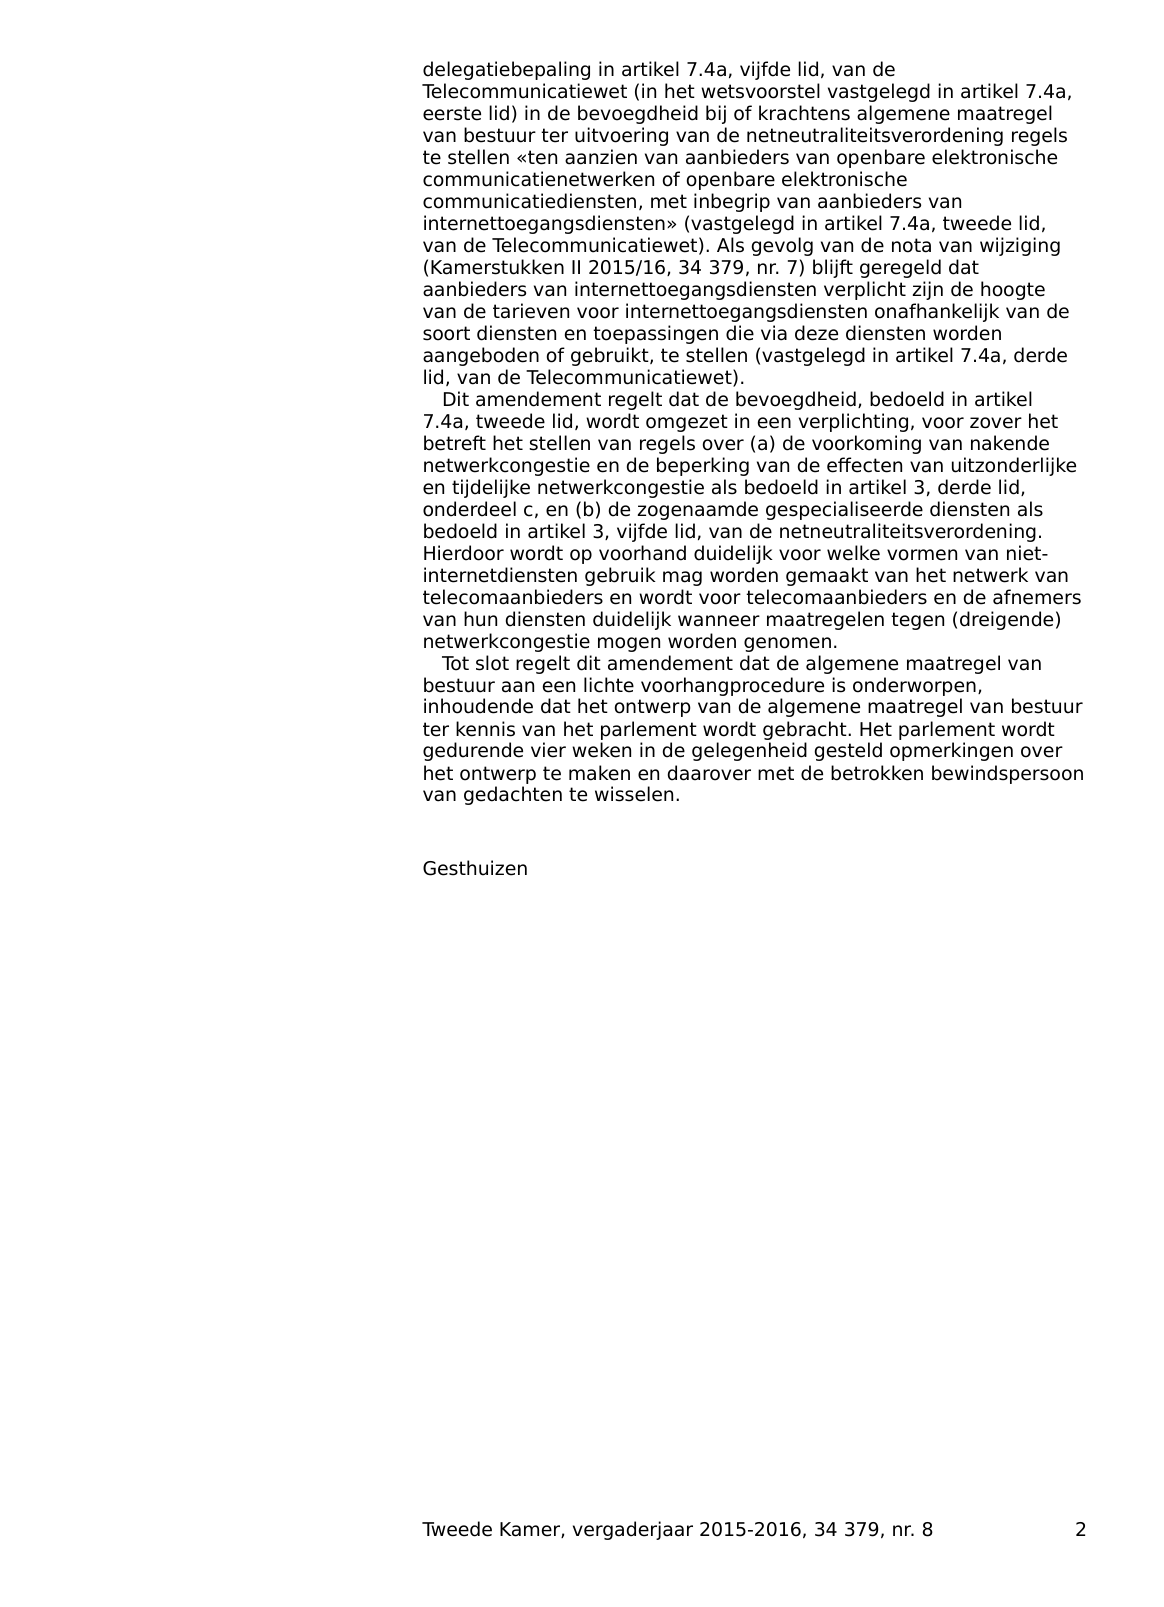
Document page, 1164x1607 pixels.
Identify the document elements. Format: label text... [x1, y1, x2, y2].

text Tot slot regelt dit amendement dat de algemene maatregel van bestuur aan een lichte voorhangprocedure is onderworpen, inhoudende dat het ontwerp van de algemene maatregel van bestuur ter kennis van het parlement wordt gebracht. Het parlement wordt gedurende vier weken in de gelegenheid gesteld opmerkingen over het ontwerp te maken en daarover met de betrokken bewindspersoon van gedachten te wisselen. [422, 652, 1087, 806]
text delegatiebepaling in artikel 7.4a, vijfde lid, van de Telecommunicatiewet (in het wetsvoorstel vastgelegd in artikel 7.4a, eerste lid) in de bevoegdheid bij of krachtens algemene maatregel van bestuur ter uitvoering van de netneutraliteitsverordening regels te stellen «ten aanzien van aanbieders van openbare elektronische communicatienetwerken of openbare elektronische communicatiediensten, met inbegrip van aanbieders van internettoegangsdiensten» (vastgelegd in artikel 7.4a, tweede lid, van de Telecommunicatiewet). Als gevolg van de nota van wijziging (Kamerstukken II 2015/16, 34 379, nr. 7) blijft geregeld dat aanbieders van internettoegangsdiensten verplicht zijn de hoogte van de tarieven voor internettoegangsdiensten onafhankelijk van de soort diensten en toepassingen die via deze diensten worden aangeboden of gebruikt, te stellen (vastgelegd in artikel 7.4a, derde lid, van de Telecommunicatiewet). [422, 59, 1087, 389]
text Dit amendement regelt dat de bevoegdheid, bedoeld in artikel 7.4a, tweede lid, wordt omgezet in een verplichting, voor zover het betreft het stellen van regels over (a) de voorkoming van nakende netwerkcongestie en de beperking van de effecten van uitzonderlijke en tijdelijke netwerkcongestie als bedoeld in artikel 3, derde lid, onderdeel c, en (b) de zogenaamde gespecialiseerde diensten als bedoeld in artikel 3, vijfde lid, van de netneutraliteitsverordening. Hierdoor wordt op voorhand duidelijk voor welke vormen van niet-internetdiensten gebruik mag worden gemaakt van het netwerk van telecomaanbieders en wordt voor telecomaanbieders en de afnemers van hun diensten duidelijk wanneer maatregelen tegen (dreigende) netwerkcongestie mogen worden genomen. [422, 389, 1087, 652]
text Gesthuizen [422, 836, 1087, 880]
